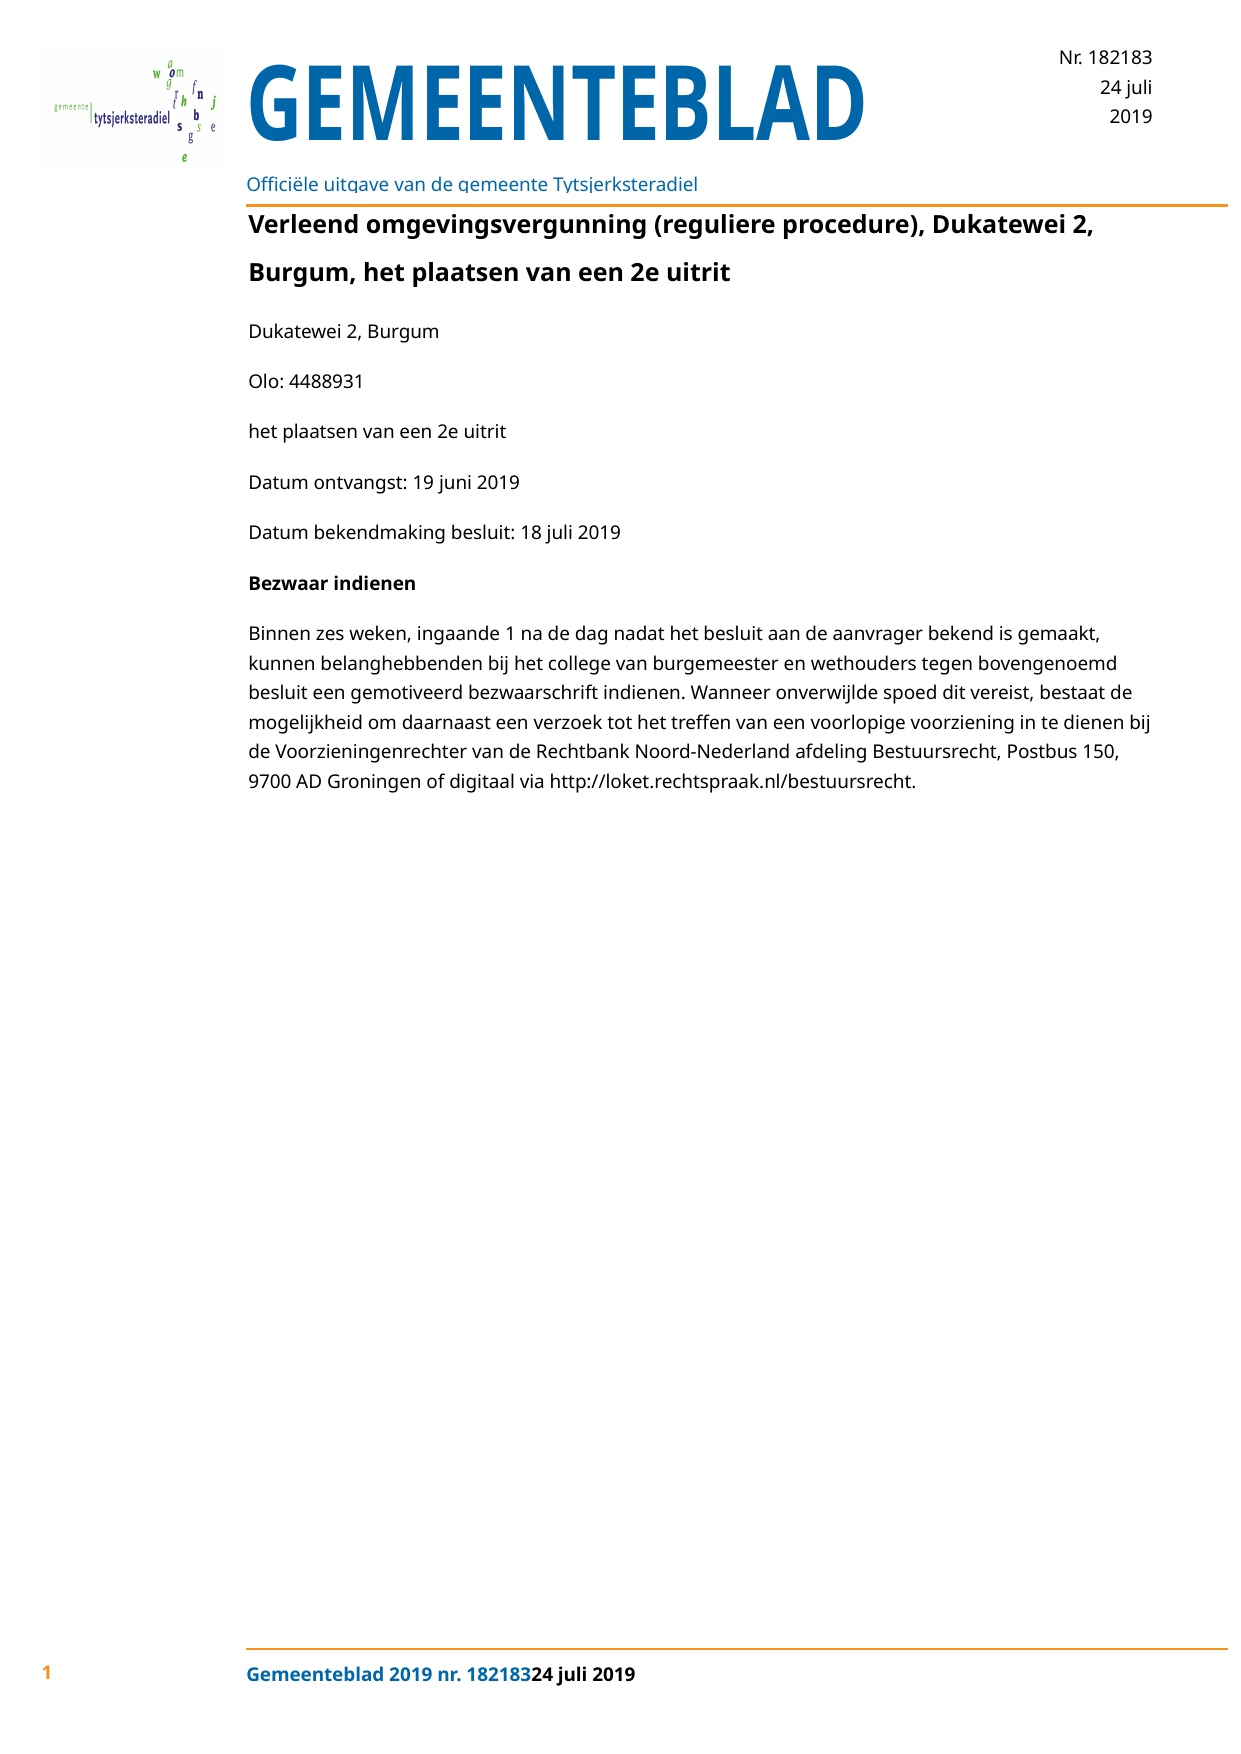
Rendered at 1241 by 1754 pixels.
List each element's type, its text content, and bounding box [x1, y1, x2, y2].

text Dukatewei 2, Burgum [248, 318, 1152, 344]
text Verleend omgevingsvergunning (reguliere procedure), Dukatewei 2, Burgum, het plaatsen van een 2e uitrit [248, 207, 1152, 288]
text Binnen zes weken, ingaande 1 na de dag nadat het besluit aan de aanvrager bekend is gemaakt, kunnen belanghebbenden bij het college van burgemeester en wethouders tegen bovengenoemd besluit een gemotiveerd bezwaarschrift indienen. Wanneer onverwijlde spoed dit vereist, bestaat de mogelijkheid om daarnaast een verzoek tot het treffen van een voorlopige voorziening in te dienen bij de Voorzieningenrechter van de Rechtbank Noord-Nederland afdeling Bestuursrecht, Postbus 150, 9700 AD Groningen of digitaal via http://loket.rechtspraak.nl/bestuursrecht. [248, 620, 1152, 794]
text Olo: 4488931 [248, 368, 1152, 394]
text Datum ontvangst: 19 juni 2019 [248, 469, 1152, 495]
text het plaatsen van een 2e uitrit [248, 419, 1152, 444]
text Bezwaar indienen [248, 570, 1152, 596]
text Datum bekendmaking besluit: 18 juli 2019 [248, 519, 1152, 545]
picture [41, 47, 231, 172]
